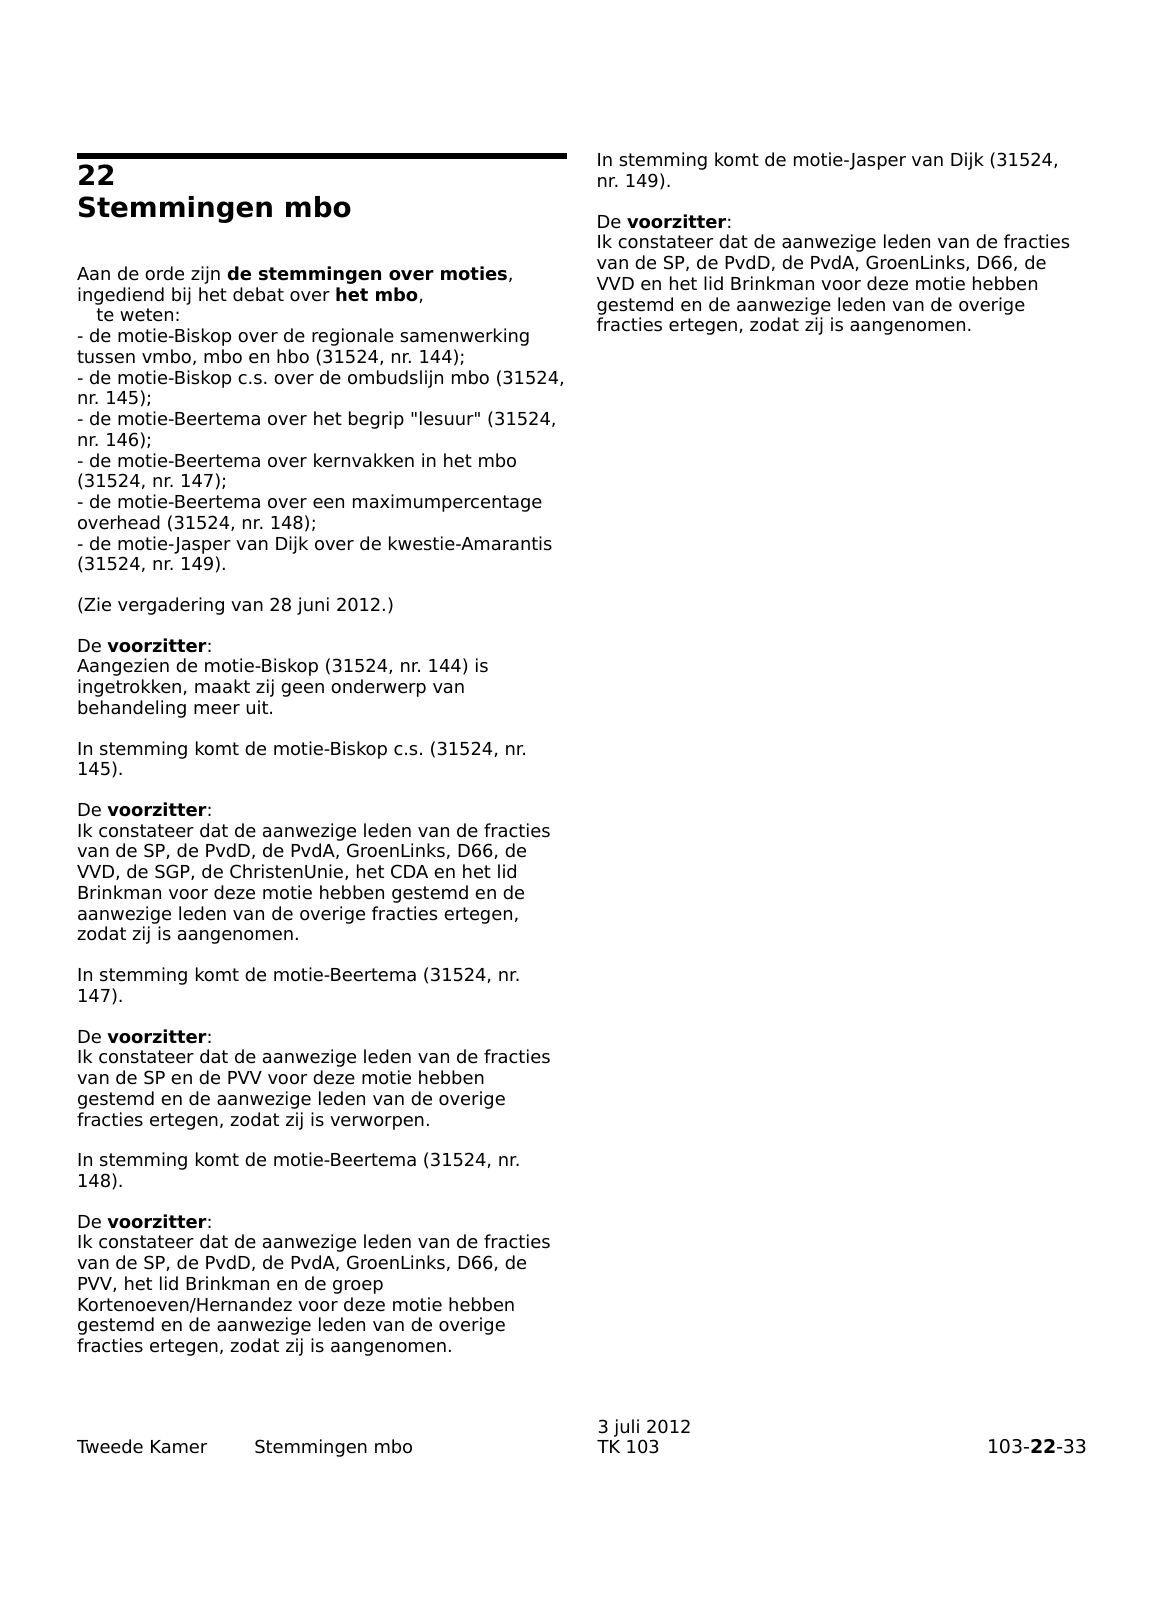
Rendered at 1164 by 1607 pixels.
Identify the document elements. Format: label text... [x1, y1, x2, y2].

text Ik constateer dat de aanwezige leden van de fracties van de SP en de PVV voor deze motie hebben gestemd en de aanwezige leden van de overige fracties ertegen, zodat zij is verworpen. [77, 1047, 567, 1130]
text - de motie-Beertema over het begrip "lesuur" (31524, nr. 146); [77, 409, 567, 450]
text Aan de orde zijn de stemmingen over moties, ingediend bij het debat over het mbo, [77, 264, 567, 305]
text In stemming komt de motie-Beertema (31524, nr. 148). [77, 1150, 567, 1192]
text De voorzitter: [77, 800, 567, 821]
text Ik constateer dat de aanwezige leden van de fracties van de SP, de PvdD, de PvdA, GroenLinks, D66, de VVD en het lid Brinkman voor deze motie hebben gestemd en de aanwezige leden van de overige fracties ertegen, zodat zij is aangenomen. [596, 232, 1087, 336]
text - de motie-Biskop over de regionale samenwerking tussen vmbo, mbo en hbo (31524, nr. 144); [77, 326, 567, 367]
title 22 Stemmingen mbo [77, 159, 567, 224]
text De voorzitter: [77, 636, 567, 656]
text - de motie-Jasper van Dijk over de kwestie-Amarantis (31524, nr. 149). [77, 533, 567, 575]
text De voorzitter: [77, 1212, 567, 1232]
text In stemming komt de motie-Jasper van Dijk (31524, nr. 149). [596, 150, 1087, 192]
text - de motie-Biskop c.s. over de ombudslijn mbo (31524, nr. 145); [77, 367, 567, 409]
text - de motie-Beertema over kernvakken in het mbo (31524, nr. 147); [77, 450, 567, 492]
text De voorzitter: [77, 1026, 567, 1047]
text Aangezien de motie-Biskop (31524, nr. 144) is ingetrokken, maakt zij geen onderwerp van behandeling meer uit. [77, 656, 567, 718]
text Ik constateer dat de aanwezige leden van de fracties van de SP, de PvdD, de PvdA, GroenLinks, D66, de PVV, het lid Brinkman en de groep Kortenoeven/Hernandez voor deze motie hebben gestemd en de aanwezige leden van de overige fracties ertegen, zodat zij is aangenomen. [77, 1232, 567, 1357]
text Ik constateer dat de aanwezige leden van de fracties van de SP, de PvdD, de PvdA, GroenLinks, D66, de VVD, de SGP, de ChristenUnie, het CDA en het lid Brinkman voor deze motie hebben gestemd en de aanwezige leden van de overige fracties ertegen, zodat zij is aangenomen. [77, 821, 567, 945]
text (Zie vergadering van 28 juni 2012.) [77, 595, 567, 616]
text In stemming komt de motie-Beertema (31524, nr. 147). [77, 965, 567, 1006]
text te weten: [77, 305, 567, 326]
text - de motie-Beertema over een maximumpercentage overhead (31524, nr. 148); [77, 492, 567, 533]
text De voorzitter: [596, 212, 1087, 232]
text In stemming komt de motie-Biskop c.s. (31524, nr. 145). [77, 738, 567, 780]
